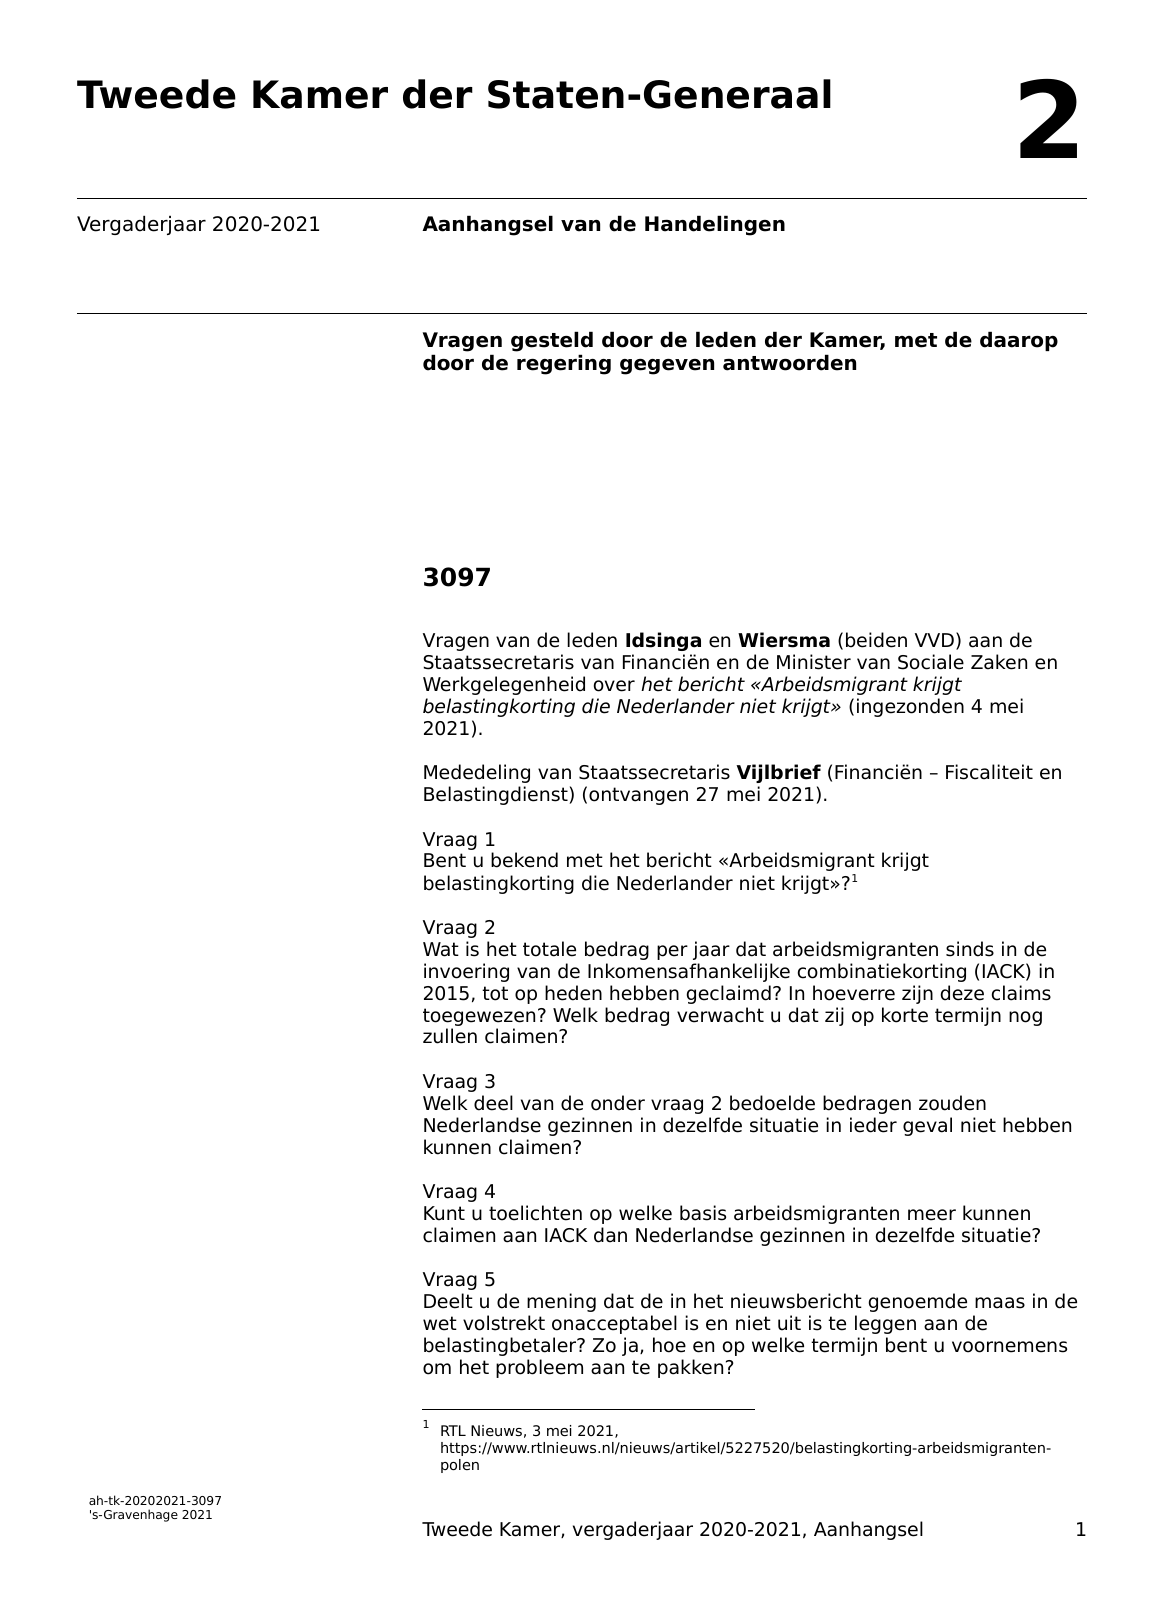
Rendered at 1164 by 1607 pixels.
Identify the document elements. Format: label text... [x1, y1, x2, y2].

text Deelt u de mening dat de in het nieuwsbericht genoemde maas in de wet volstrekt onacceptabel is en niet uit is te leggen aan de belastingbetaler? Zo ja, hoe en op welke termijn bent u voornemens om het probleem aan te pakken? [422, 1291, 1087, 1379]
text Vragen van de leden Idsinga en Wiersma (beiden VVD) aan de Staatssecretaris van Financiën en de Minister van Sociale Zaken en Werkgelegenheid over het bericht «Arbeidsmigrant krijgt belastingkorting die Nederlander niet krijgt» (ingezonden 4 mei 2021). [422, 630, 1087, 740]
table_header Tweede Kamer der Staten-Generaal [77, 59, 886, 198]
text 's-Gravenhage 2021 [88, 1508, 323, 1522]
text Vraag 2 [422, 917, 1087, 938]
text Wat is het totale bedrag per jaar dat arbeidsmigranten sinds in de invoering van de Inkomensafhankelijke combinatiekorting (IACK) in 2015, tot op heden hebben geclaimd? In hoeverre zijn deze claims toegewezen? Welk bedrag verwacht u dat zij op korte termijn nog zullen claimen? [422, 938, 1087, 1048]
text ah-tk-20202021-3097 [88, 1494, 323, 1508]
text Welk deel van de onder vraag 2 bedoelde bedragen zouden Nederlandse gezinnen in dezelfde situatie in ieder geval niet hebben kunnen claimen? [422, 1093, 1087, 1158]
text RTL Nieuws, 3 mei 2021, https://www.rtlnieuws.nl/nieuws/artikel/5227520/belastingkorting-arbeidsmigranten-polen [422, 1418, 1087, 1474]
table_cell [77, 314, 422, 375]
text Kunt u toelichten op welke basis arbeidsmigranten meer kunnen claimen aan IACK dan Nederlandse gezinnen in dezelfde situatie? [422, 1203, 1087, 1247]
table_cell Vragen gesteld door de leden der Kamer, met de daarop door de regering gegeven antwoorden [422, 314, 1087, 375]
table_header 2 [886, 59, 1087, 198]
table_cell Vergaderjaar 2020-2021 [77, 199, 422, 313]
text Vraag 4 [422, 1181, 1087, 1203]
text Mededeling van Staatssecretaris Vijlbrief (Financiën – Fiscaliteit en Belastingdienst) (ontvangen 27 mei 2021). [422, 762, 1087, 806]
table_cell Aanhangsel van de Handelingen [422, 199, 1087, 313]
text Vraag 1 [422, 828, 1087, 850]
text Vraag 5 [422, 1269, 1087, 1291]
text 3097 [422, 563, 1087, 592]
text Bent u bekend met het bericht «Arbeidsmigrant krijgt belastingkorting die Nederlander niet krijgt»? [422, 850, 1087, 894]
text Vraag 3 [422, 1071, 1087, 1093]
